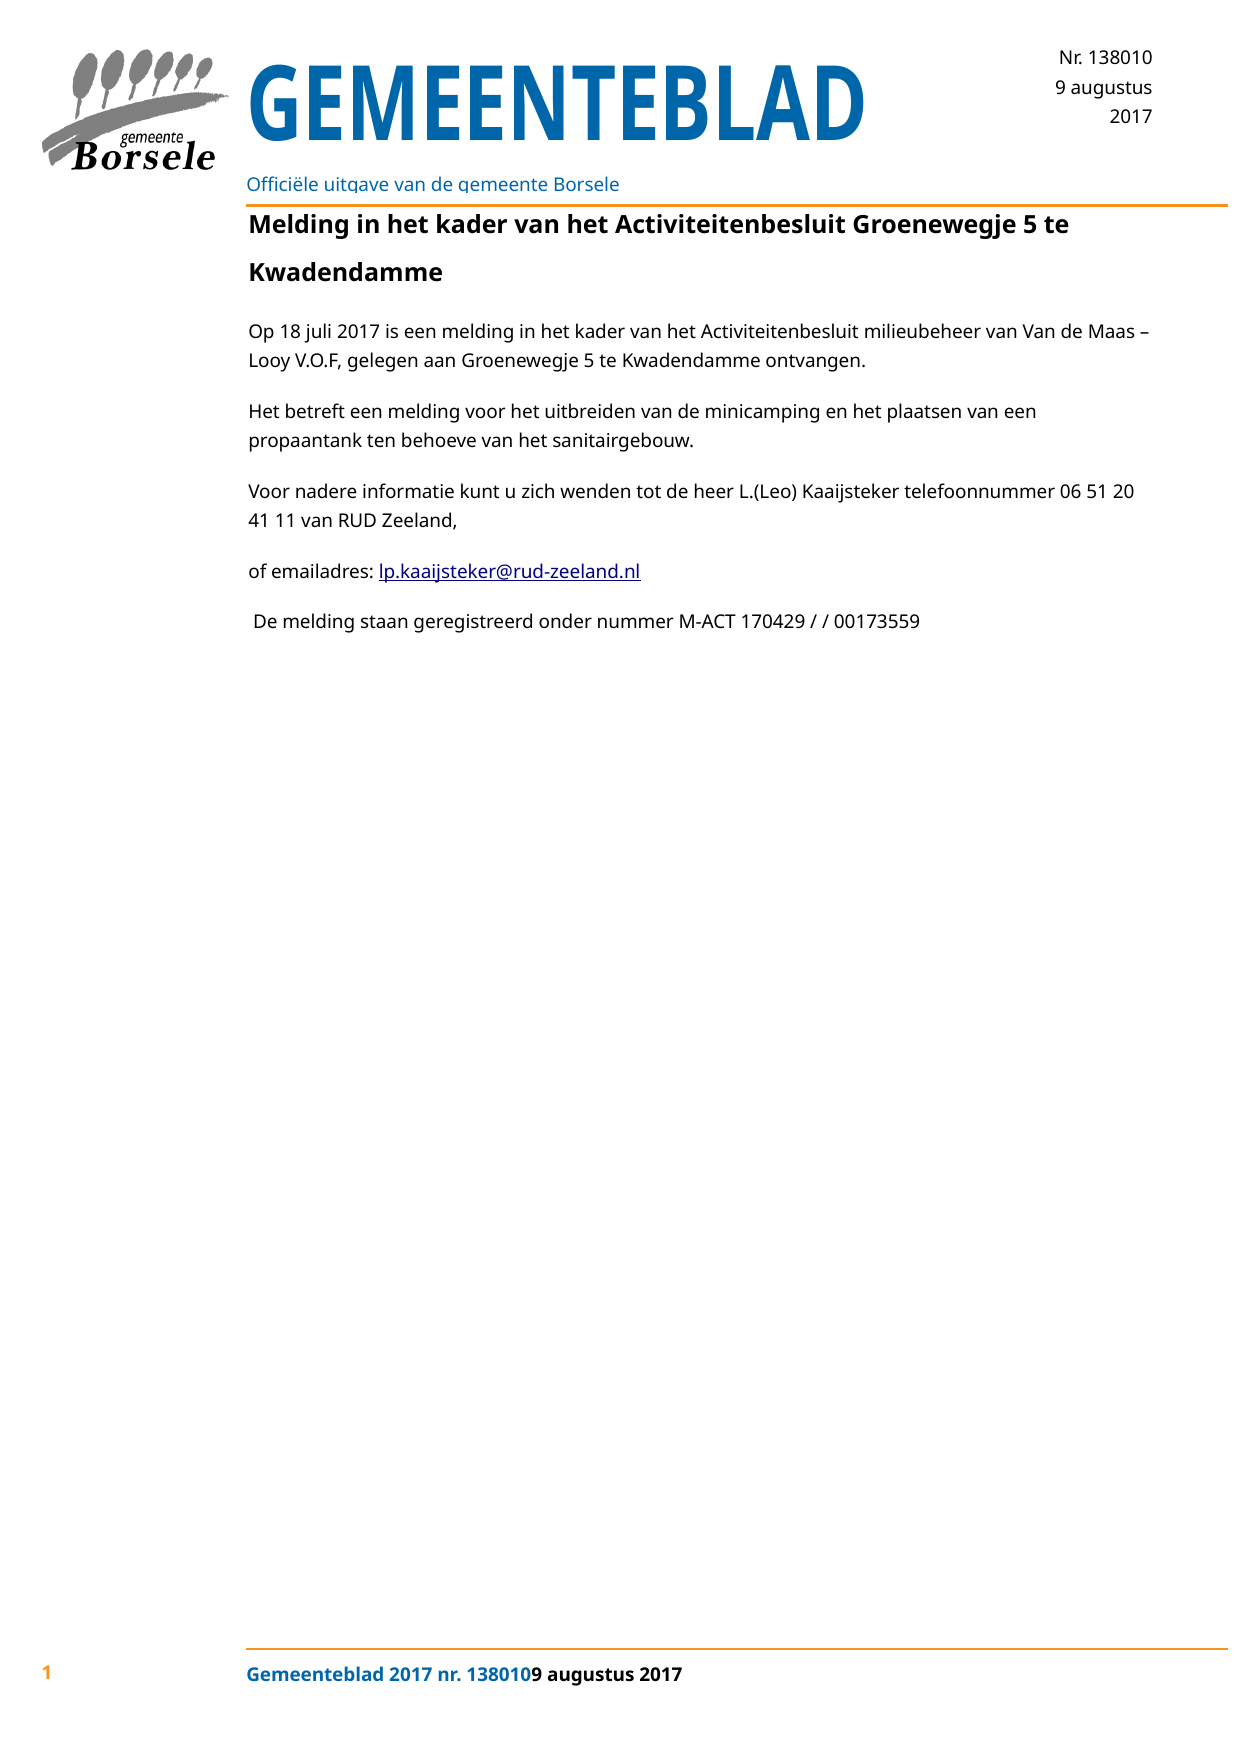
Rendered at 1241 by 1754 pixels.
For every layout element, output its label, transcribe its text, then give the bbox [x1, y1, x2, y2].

picture [41, 47, 231, 172]
text Melding in het kader van het Activiteitenbesluit Groenewegje 5 te Kwadendamme [248, 207, 1152, 288]
text Op 18 juli 2017 is een melding in het kader van het Activiteitenbesluit milieubeheer van Van de Maas – Looy V.O.F, gelegen aan Groenewegje 5 te Kwadendamme ontvangen. [248, 318, 1152, 373]
text of emailadres: lp.kaaijsteker@rud-zeeland.nl [248, 558, 1152, 584]
text De melding staan geregistreerd onder nummer M-ACT 170429 / / 00173559 [248, 608, 1152, 634]
text Het betreft een melding voor het uitbreiden van de minicamping en het plaatsen van een propaantank ten behoeve van het sanitairgebouw. [248, 398, 1152, 453]
text Voor nadere informatie kunt u zich wenden tot de heer L.(Leo) Kaaijsteker telefoonnummer 06 51 20 41 11 van RUD Zeeland, [248, 478, 1152, 533]
